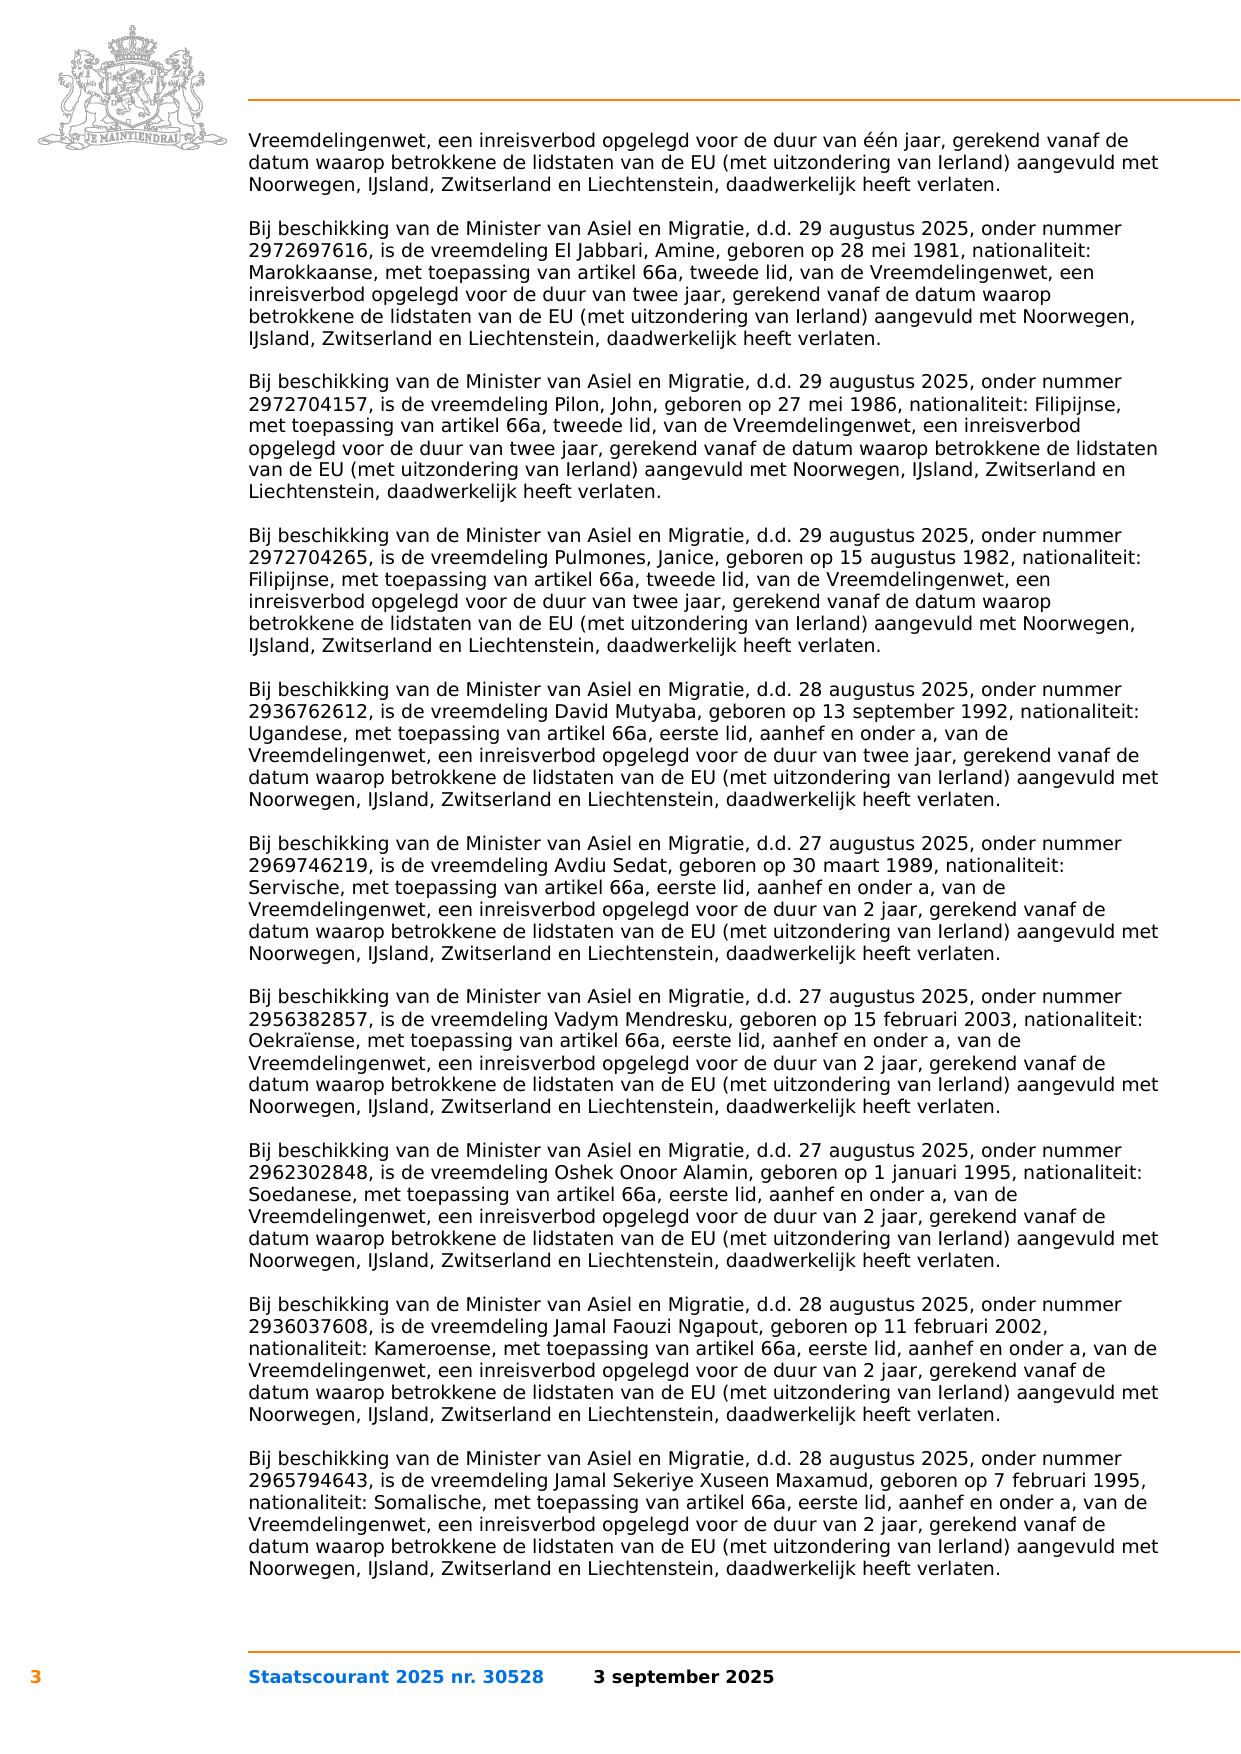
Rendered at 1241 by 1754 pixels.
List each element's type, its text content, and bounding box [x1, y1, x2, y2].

text Bij beschikking van de Minister van Asiel en Migratie, d.d. 28 augustus 2025, onder nummer 2936762612, is de vreemdeling David Mutyaba, geboren op 13 september 1992, nationaliteit: Ugandese, met toepassing van artikel 66a, eerste lid, aanhef en onder a, van de Vreemdelingenwet, een inreisverbod opgelegd voor de duur van twee jaar, gerekend vanaf de datum waarop betrokkene de lidstaten van de EU (met uitzondering van Ierland) aangevuld met Noorwegen, IJsland, Zwitserland en Liechtenstein, daadwerkelijk heeft verlaten. [248, 679, 1163, 811]
text Vreemdelingenwet, een inreisverbod opgelegd voor de duur van één jaar, gerekend vanaf de datum waarop betrokkene de lidstaten van de EU (met uitzondering van Ierland) aangevuld met Noorwegen, IJsland, Zwitserland en Liechtenstein, daadwerkelijk heeft verlaten. [248, 130, 1163, 196]
text Bij beschikking van de Minister van Asiel en Migratie, d.d. 28 augustus 2025, onder nummer 2936037608, is de vreemdeling Jamal Faouzi Ngapout, geboren op 11 februari 2002, nationaliteit: Kameroense, met toepassing van artikel 66a, eerste lid, aanhef en onder a, van de Vreemdelingenwet, een inreisverbod opgelegd voor de duur van 2 jaar, gerekend vanaf de datum waarop betrokkene de lidstaten van de EU (met uitzondering van Ierland) aangevuld met Noorwegen, IJsland, Zwitserland en Liechtenstein, daadwerkelijk heeft verlaten. [248, 1294, 1163, 1426]
text Bij beschikking van de Minister van Asiel en Migratie, d.d. 29 augustus 2025, onder nummer 2972704157, is de vreemdeling Pilon, John, geboren op 27 mei 1986, nationaliteit: Filipijnse, met toepassing van artikel 66a, tweede lid, van de Vreemdelingenwet, een inreisverbod opgelegd voor de duur van twee jaar, gerekend vanaf de datum waarop betrokkene de lidstaten van de EU (met uitzondering van Ierland) aangevuld met Noorwegen, IJsland, Zwitserland en Liechtenstein, daadwerkelijk heeft verlaten. [248, 371, 1163, 503]
text Bij beschikking van de Minister van Asiel en Migratie, d.d. 29 augustus 2025, onder nummer 2972697616, is de vreemdeling El Jabbari, Amine, geboren op 28 mei 1981, nationaliteit: Marokkaanse, met toepassing van artikel 66a, tweede lid, van de Vreemdelingenwet, een inreisverbod opgelegd voor de duur van twee jaar, gerekend vanaf de datum waarop betrokkene de lidstaten van de EU (met uitzondering van Ierland) aangevuld met Noorwegen, IJsland, Zwitserland en Liechtenstein, daadwerkelijk heeft verlaten. [248, 218, 1163, 349]
picture [38, 25, 227, 150]
text Bij beschikking van de Minister van Asiel en Migratie, d.d. 27 augustus 2025, onder nummer 2969746219, is de vreemdeling Avdiu Sedat, geboren op 30 maart 1989, nationaliteit: Servische, met toepassing van artikel 66a, eerste lid, aanhef en onder a, van de Vreemdelingenwet, een inreisverbod opgelegd voor de duur van 2 jaar, gerekend vanaf de datum waarop betrokkene de lidstaten van de EU (met uitzondering van Ierland) aangevuld met Noorwegen, IJsland, Zwitserland en Liechtenstein, daadwerkelijk heeft verlaten. [248, 833, 1163, 964]
text Bij beschikking van de Minister van Asiel en Migratie, d.d. 28 augustus 2025, onder nummer 2965794643, is de vreemdeling Jamal Sekeriye Xuseen Maxamud, geboren op 7 februari 1995, nationaliteit: Somalische, met toepassing van artikel 66a, eerste lid, aanhef en onder a, van de Vreemdelingenwet, een inreisverbod opgelegd voor de duur van 2 jaar, gerekend vanaf de datum waarop betrokkene de lidstaten van de EU (met uitzondering van Ierland) aangevuld met Noorwegen, IJsland, Zwitserland en Liechtenstein, daadwerkelijk heeft verlaten. [248, 1448, 1163, 1579]
text Bij beschikking van de Minister van Asiel en Migratie, d.d. 27 augustus 2025, onder nummer 2956382857, is de vreemdeling Vadym Mendresku, geboren op 15 februari 2003, nationaliteit: Oekraïense, met toepassing van artikel 66a, eerste lid, aanhef en onder a, van de Vreemdelingenwet, een inreisverbod opgelegd voor de duur van 2 jaar, gerekend vanaf de datum waarop betrokkene de lidstaten van de EU (met uitzondering van Ierland) aangevuld met Noorwegen, IJsland, Zwitserland en Liechtenstein, daadwerkelijk heeft verlaten. [248, 986, 1163, 1118]
text Bij beschikking van de Minister van Asiel en Migratie, d.d. 29 augustus 2025, onder nummer 2972704265, is de vreemdeling Pulmones, Janice, geboren op 15 augustus 1982, nationaliteit: Filipijnse, met toepassing van artikel 66a, tweede lid, van de Vreemdelingenwet, een inreisverbod opgelegd voor de duur van twee jaar, gerekend vanaf de datum waarop betrokkene de lidstaten van de EU (met uitzondering van Ierland) aangevuld met Noorwegen, IJsland, Zwitserland en Liechtenstein, daadwerkelijk heeft verlaten. [248, 525, 1163, 657]
text Bij beschikking van de Minister van Asiel en Migratie, d.d. 27 augustus 2025, onder nummer 2962302848, is de vreemdeling Oshek Onoor Alamin, geboren op 1 januari 1995, nationaliteit: Soedanese, met toepassing van artikel 66a, eerste lid, aanhef en onder a, van de Vreemdelingenwet, een inreisverbod opgelegd voor de duur van 2 jaar, gerekend vanaf de datum waarop betrokkene de lidstaten van de EU (met uitzondering van Ierland) aangevuld met Noorwegen, IJsland, Zwitserland en Liechtenstein, daadwerkelijk heeft verlaten. [248, 1140, 1163, 1272]
